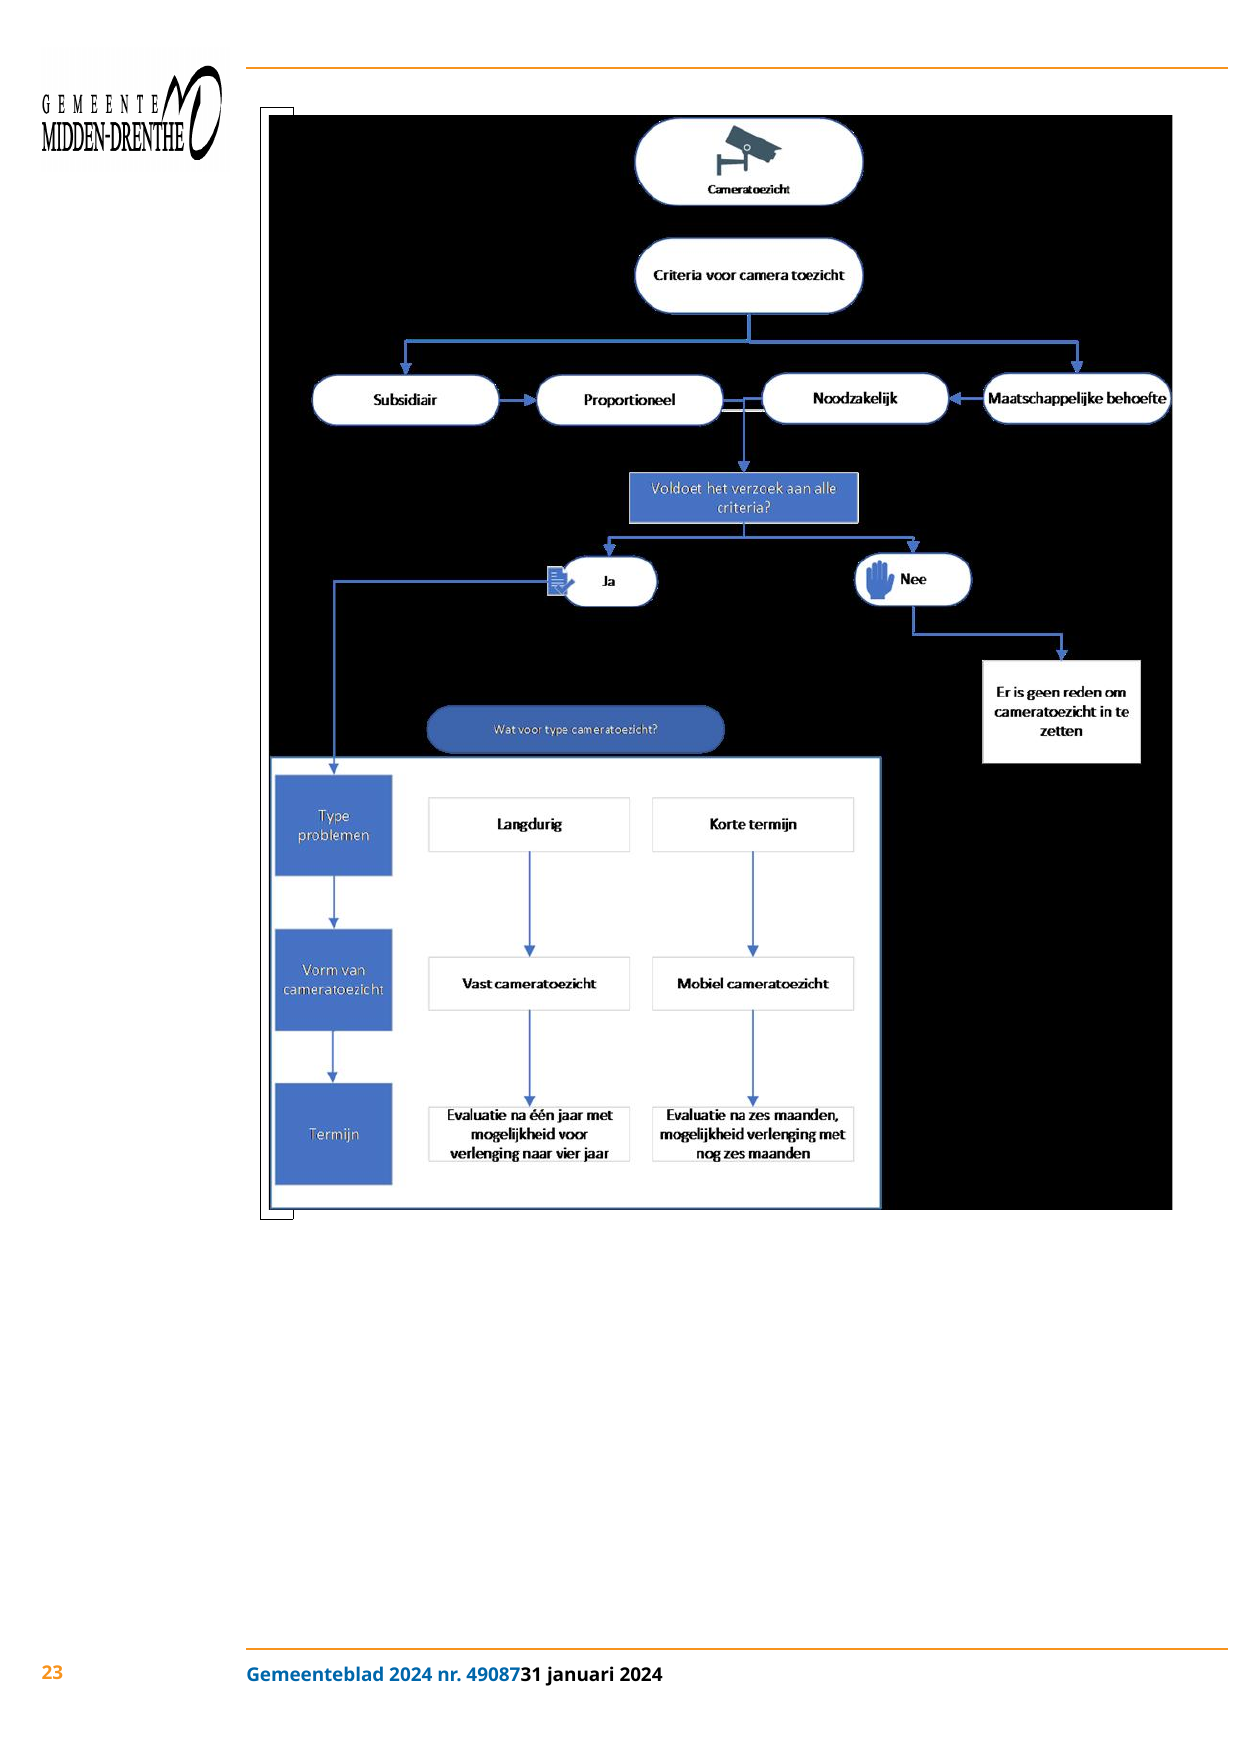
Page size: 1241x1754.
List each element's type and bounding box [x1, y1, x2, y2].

picture [268, 115, 1173, 1210]
picture [41, 47, 231, 172]
